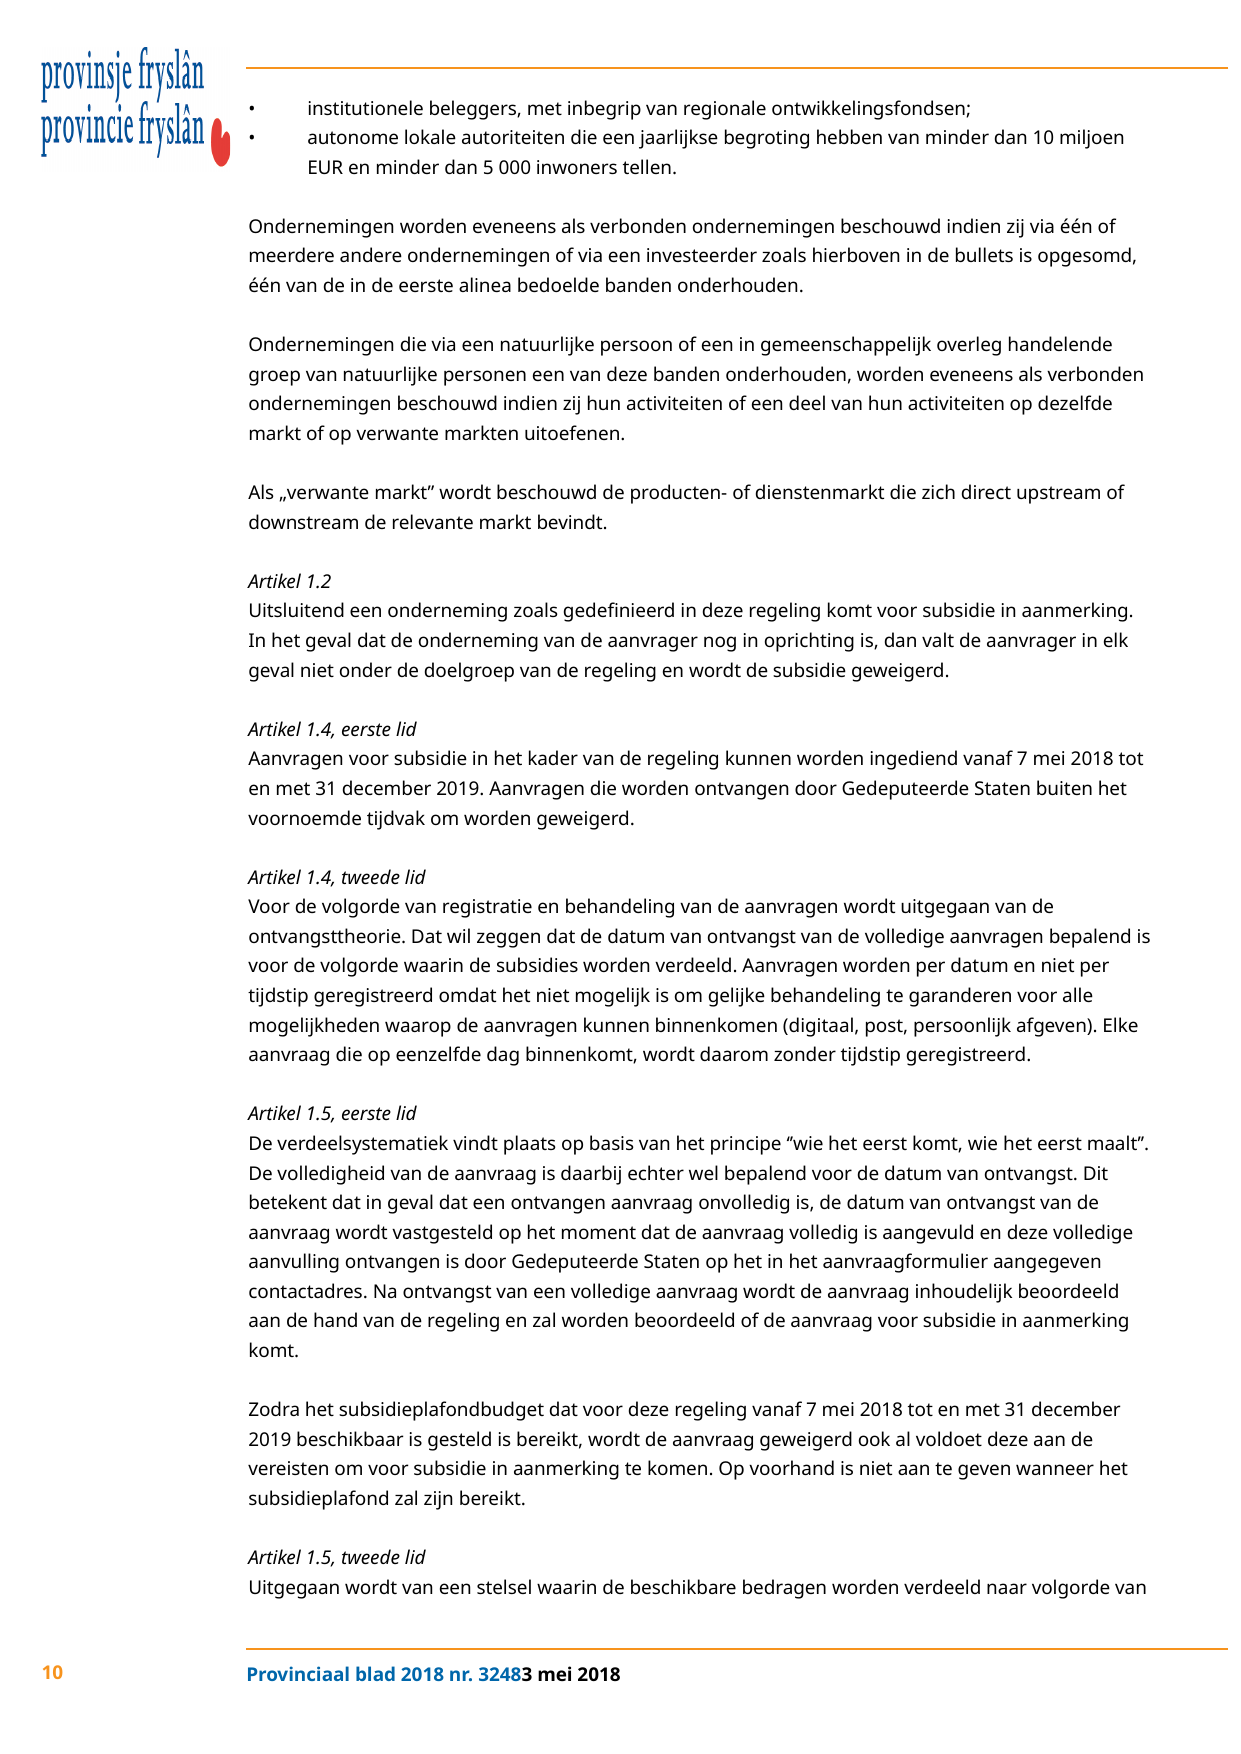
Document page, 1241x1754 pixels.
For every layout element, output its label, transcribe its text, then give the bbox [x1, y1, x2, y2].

text Ondernemingen die via een natuurlijke persoon of een in gemeenschappelijk overleg handelende groep van natuurlijke personen een van deze banden onderhouden, worden eveneens als verbonden ondernemingen beschouwd indien zij hun activiteiten of een deel van hun activiteiten op dezelfde markt of op verwante markten uitoefenen. [248, 331, 1152, 446]
text Artikel 1.5, eerste lid [248, 1101, 1152, 1126]
text Uitsluitend een onderneming zoals gedefinieerd in deze regeling komt voor subsidie in aanmerking. In het geval dat de onderneming van de aanvrager nog in oprichting is, dan valt de aanvrager in elk geval niet onder de doelgroep van de regeling en wordt de subsidie geweigerd. [248, 598, 1152, 683]
text De verdeelsystematiek vindt plaats op basis van het principe ‘’wie het eerst komt, wie het eerst maalt’’. De volledigheid van de aanvraag is daarbij echter wel bepalend voor de datum van ontvangst. Dit betekent dat in geval dat een ontvangen aanvraag onvolledig is, de datum van ontvangst van de aanvraag wordt vastgesteld op het moment dat de aanvraag volledig is aangevuld en deze volledige aanvulling ontvangen is door Gedeputeerde Staten op het in het aanvraagformulier aangegeven contactadres. Na ontvangst van een volledige aanvraag wordt de aanvraag inhoudelijk beoordeeld aan de hand van de regeling en zal worden beoordeeld of de aanvraag voor subsidie in aanmerking komt. [248, 1130, 1152, 1363]
text Artikel 1.4, tweede lid [248, 864, 1152, 890]
text Aanvragen voor subsidie in het kader van de regeling kunnen worden ingediend vanaf 7 mei 2018 tot en met 31 december 2019. Aanvragen die worden ontvangen door Gedeputeerde Staten buiten het voornoemde tijdvak om worden geweigerd. [248, 746, 1152, 831]
picture [41, 47, 231, 172]
text Artikel 1.5, tweede lid [248, 1544, 1152, 1570]
list autonome lokale autoriteiten die een jaarlijkse begroting hebben van minder dan 10 miljoen EUR en minder dan 5 000 inwoners tellen. [248, 124, 1152, 180]
text Als „verwante markt” wordt beschouwd de producten- of dienstenmarkt die zich direct upstream of downstream de relevante markt bevindt. [248, 479, 1152, 535]
text Ondernemingen worden eveneens als verbonden ondernemingen beschouwd indien zij via één of meerdere andere ondernemingen of via een investeerder zoals hierboven in de bullets is opgesomd, één van de in de eerste alinea bedoelde banden onderhouden. [248, 213, 1152, 298]
list institutionele beleggers, met inbegrip van regionale ontwikkelingsfondsen; [248, 95, 1152, 121]
text Artikel 1.4, eerste lid [248, 716, 1152, 742]
text Uitgegaan wordt van een stelsel waarin de beschikbare bedragen worden verdeeld naar volgorde van [248, 1574, 1152, 1600]
text Zodra het subsidieplafondbudget dat voor deze regeling vanaf 7 mei 2018 tot en met 31 december 2019 beschikbaar is gesteld is bereikt, wordt de aanvraag geweigerd ook al voldoet deze aan de vereisten om voor subsidie in aanmerking te komen. Op voorhand is niet aan te geven wanneer het subsidieplafond zal zijn bereikt. [248, 1396, 1152, 1511]
text Artikel 1.2 [248, 568, 1152, 594]
text Voor de volgorde van registratie en behandeling van de aanvragen wordt uitgegaan van de ontvangsttheorie. Dat wil zeggen dat de datum van ontvangst van de volledige aanvragen bepalend is voor de volgorde waarin de subsidies worden verdeeld. Aanvragen worden per datum en niet per tijdstip geregistreerd omdat het niet mogelijk is om gelijke behandeling te garanderen voor alle mogelijkheden waarop de aanvragen kunnen binnenkomen (digitaal, post, persoonlijk afgeven). Elke aanvraag die op eenzelfde dag binnenkomt, wordt daarom zonder tijdstip geregistreerd. [248, 893, 1152, 1067]
